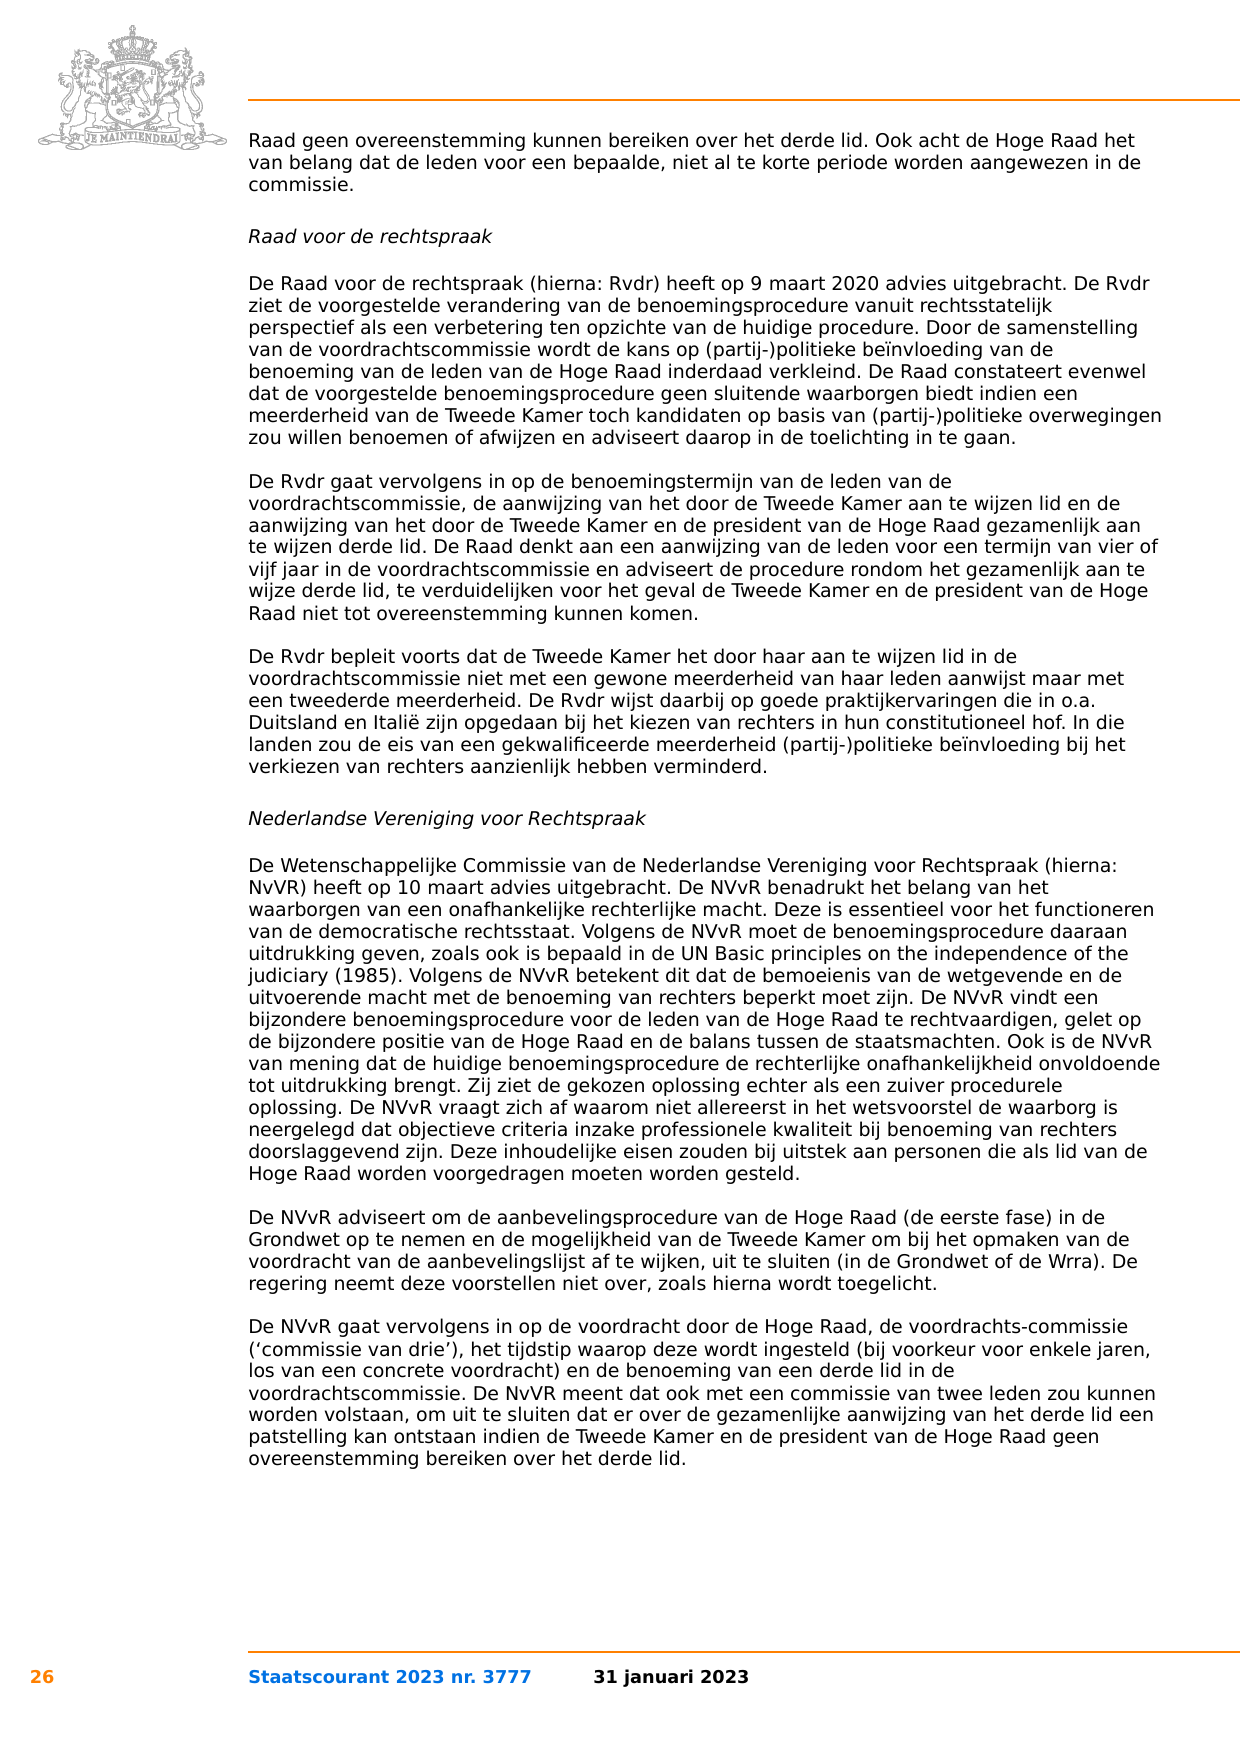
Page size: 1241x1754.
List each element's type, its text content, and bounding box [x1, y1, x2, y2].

text De NVvR gaat vervolgens in op de voordracht door de Hoge Raad, de voordrachts-commissie (‘commissie van drie’), het tijdstip waarop deze wordt ingesteld (bij voorkeur voor enkele jaren, los van een concrete voordracht) en de benoeming van een derde lid in de voordrachtscommissie. De NvVR meent dat ook met een commissie van twee leden zou kunnen worden volstaan, om uit te sluiten dat er over de gezamenlijke aanwijzing van het derde lid een patstelling kan ontstaan indien de Tweede Kamer en de president van de Hoge Raad geen overeenstemming bereiken over het derde lid. [248, 1316, 1163, 1470]
subtitle Nederlandse Vereniging voor Rechtspraak [248, 808, 1163, 830]
text De NVvR adviseert om de aanbevelingsprocedure van de Hoge Raad (de eerste fase) in de Grondwet op te nemen en de mogelijkheid van de Tweede Kamer om bij het opmaken van de voordracht van de aanbevelingslijst af te wijken, uit te sluiten (in de Grondwet of de Wrra). De regering neemt deze voorstellen niet over, zoals hierna wordt toegelicht. [248, 1207, 1163, 1294]
text De Rvdr gaat vervolgens in op de benoemingstermijn van de leden van de voordrachtscommissie, de aanwijzing van het door de Tweede Kamer aan te wijzen lid en de aanwijzing van het door de Tweede Kamer en de president van de Hoge Raad gezamenlijk aan te wijzen derde lid. De Raad denkt aan een aanwijzing van de leden voor een termijn van vier of vijf jaar in de voordrachtscommissie en adviseert de procedure rondom het gezamenlijk aan te wijze derde lid, te verduidelijken voor het geval de Tweede Kamer en de president van de Hoge Raad niet tot overeenstemming kunnen komen. [248, 471, 1163, 624]
subtitle Raad voor de rechtspraak [248, 226, 1163, 248]
text Raad geen overeenstemming kunnen bereiken over het derde lid. Ook acht de Hoge Raad het van belang dat de leden voor een bepaalde, niet al te korte periode worden aangewezen in de commissie. [248, 130, 1163, 196]
text De Wetenschappelijke Commissie van de Nederlandse Vereniging voor Rechtspraak (hierna: NvVR) heeft op 10 maart advies uitgebracht. De NVvR benadrukt het belang van het waarborgen van een onafhankelijke rechterlijke macht. Deze is essentieel voor het functioneren van de democratische rechtsstaat. Volgens de NVvR moet de benoemingsprocedure daaraan uitdrukking geven, zoals ook is bepaald in de UN Basic principles on the independence of the judiciary (1985). Volgens de NVvR betekent dit dat de bemoeienis van de wetgevende en de uitvoerende macht met de benoeming van rechters beperkt moet zijn. De NVvR vindt een bijzondere benoemingsprocedure voor de leden van de Hoge Raad te rechtvaardigen, gelet op de bijzondere positie van de Hoge Raad en de balans tussen de staatsmachten. Ook is de NVvR van mening dat de huidige benoemingsprocedure de rechterlijke onafhankelijkheid onvoldoende tot uitdrukking brengt. Zij ziet de gekozen oplossing echter als een zuiver procedurele oplossing. De NVvR vraagt zich af waarom niet allereerst in het wetsvoorstel de waarborg is neergelegd dat objectieve criteria inzake professionele kwaliteit bij benoeming van rechters doorslaggevend zijn. Deze inhoudelijke eisen zouden bij uitstek aan personen die als lid van de Hoge Raad worden voorgedragen moeten worden gesteld. [248, 855, 1163, 1185]
picture [38, 25, 227, 150]
text De Raad voor de rechtspraak (hierna: Rvdr) heeft op 9 maart 2020 advies uitgebracht. De Rvdr ziet de voorgestelde verandering van de benoemingsprocedure vanuit rechtsstatelijk perspectief als een verbetering ten opzichte van de huidige procedure. Door de samenstelling van de voordrachtscommissie wordt de kans op (partij-)politieke beïnvloeding van de benoeming van de leden van de Hoge Raad inderdaad verkleind. De Raad constateert evenwel dat de voorgestelde benoemingsprocedure geen sluitende waarborgen biedt indien een meerderheid van de Tweede Kamer toch kandidaten op basis van (partij-)politieke overwegingen zou willen benoemen of afwijzen en adviseert daarop in de toelichting in te gaan. [248, 273, 1163, 449]
text De Rvdr bepleit voorts dat de Tweede Kamer het door haar aan te wijzen lid in de voordrachtscommissie niet met een gewone meerderheid van haar leden aanwijst maar met een tweederde meerderheid. De Rvdr wijst daarbij op goede praktijkervaringen die in o.a. Duitsland en Italië zijn opgedaan bij het kiezen van rechters in hun constitutioneel hof. In die landen zou de eis van een gekwalificeerde meerderheid (partij-)politieke beïnvloeding bij het verkiezen van rechters aanzienlijk hebben verminderd. [248, 646, 1163, 778]
